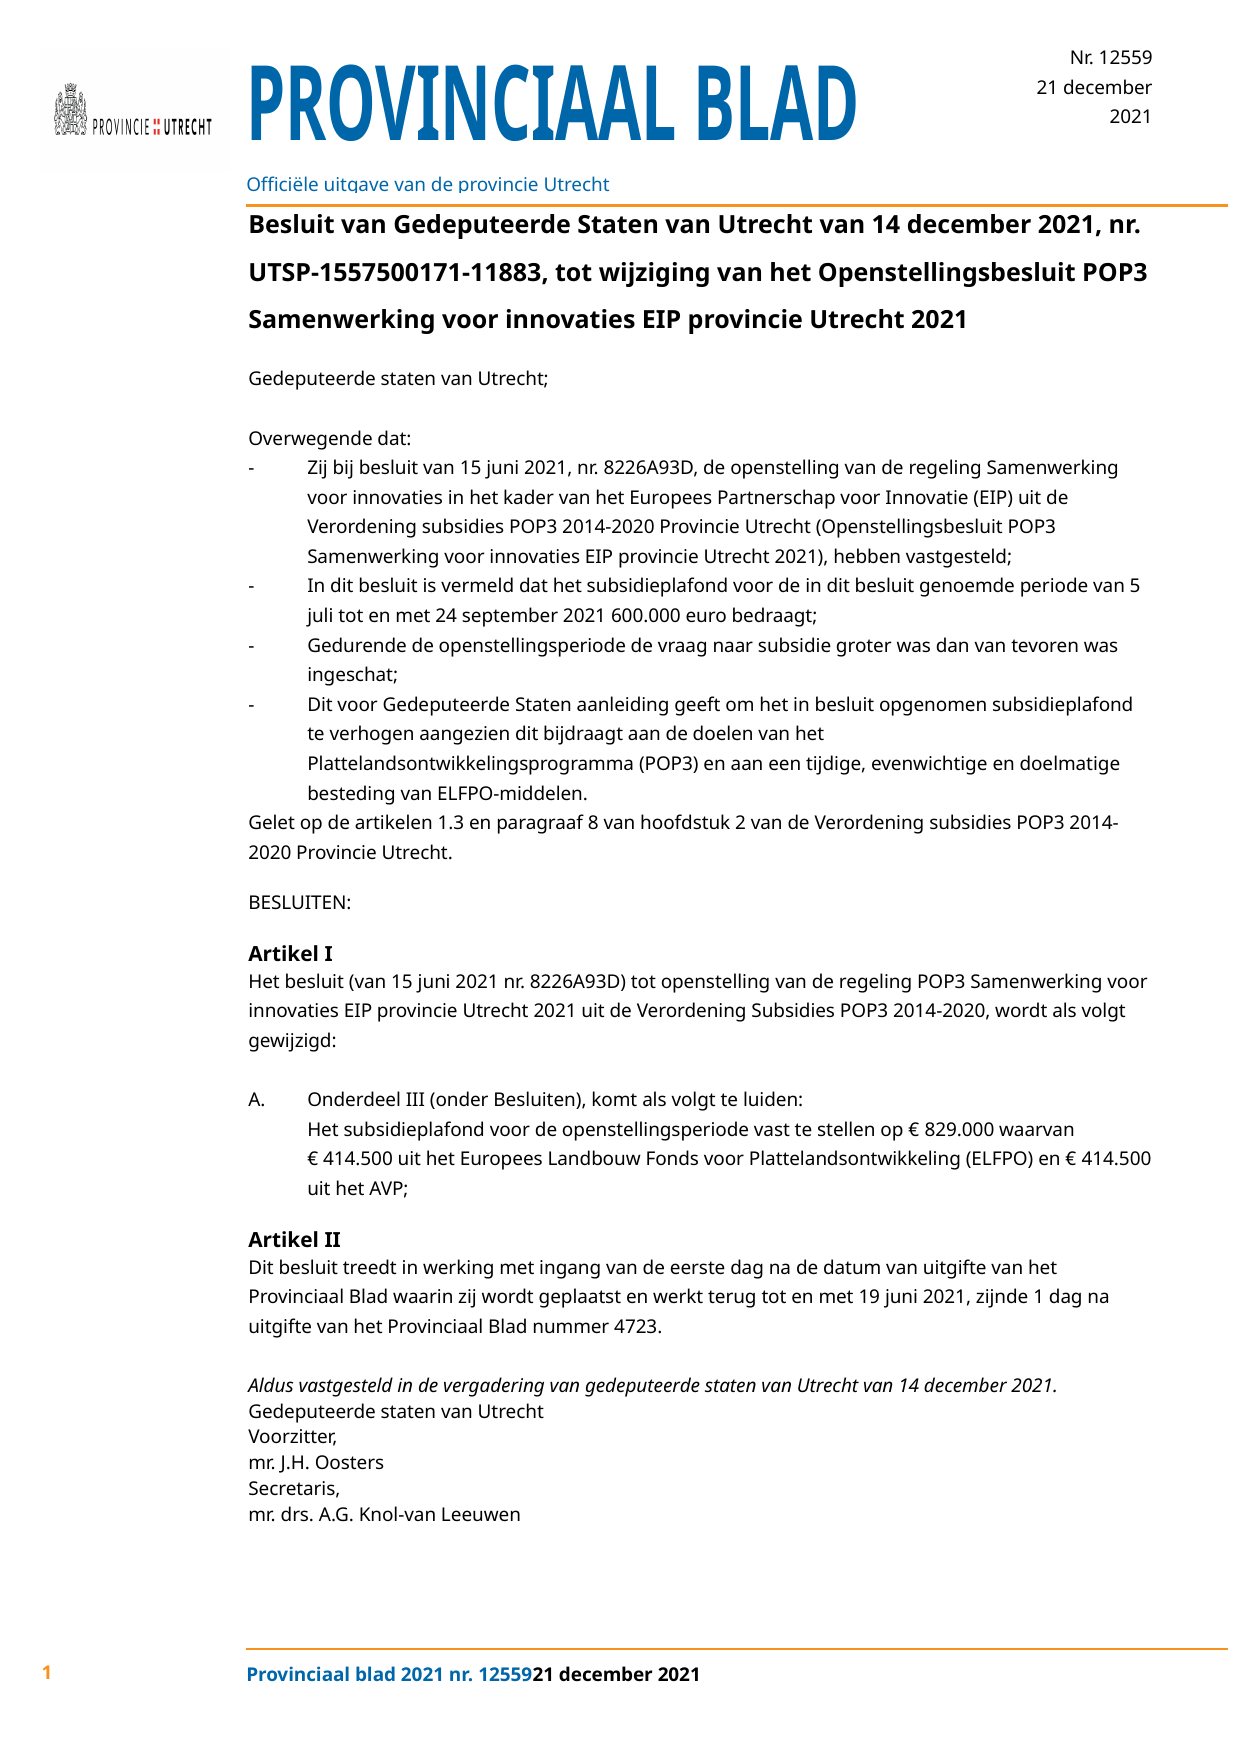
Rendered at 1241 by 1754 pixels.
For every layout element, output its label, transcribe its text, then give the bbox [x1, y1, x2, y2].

text Secretaris, [248, 1475, 1152, 1501]
text mr. drs. A.G. Knol-van Leeuwen [248, 1501, 1152, 1527]
text Besluit van Gedeputeerde Staten van Utrecht van 14 december 2021, nr. UTSP-1557500171-11883, tot wijziging van het Openstellingsbesluit POP3 Samenwerking voor innovaties EIP provincie Utrecht 2021 [248, 207, 1152, 336]
text Gelet op de artikelen 1.3 en paragraaf 8 van hoofdstuk 2 van de Verordening subsidies POP3 2014-2020 Provincie Utrecht. [248, 809, 1152, 864]
text Voorzitter, [248, 1424, 1152, 1449]
list Gedurende de openstellingsperiode de vraag naar subsidie groter was dan van tevoren was ingeschat; [248, 632, 1152, 687]
text Artikel I [248, 939, 1152, 968]
list Onderdeel III (onder Besluiten), komt als volgt te luiden: [248, 1086, 1152, 1112]
list Dit voor Gedeputeerde Staten aanleiding geeft om het in besluit opgenomen subsidieplafond te verhogen aangezien dit bijdraagt aan de doelen van het Plattelandsontwikkelingsprogramma (POP3) en aan een tijdige, evenwichtige en doelmatige besteding van ELFPO-middelen. [248, 691, 1152, 805]
text Aldus vastgesteld in de vergadering van gedeputeerde staten van Utrecht van 14 december 2021. [248, 1372, 1152, 1398]
list Het subsidieplafond voor de openstellingsperiode vast te stellen op € 829.000 waarvan € 414.500 uit het Europees Landbouw Fonds voor Plattelandsontwikkeling (ELFPO) en € 414.500 uit het AVP; [248, 1116, 1152, 1201]
text Gedeputeerde staten van Utrecht [248, 1398, 1152, 1424]
text Het besluit (van 15 juni 2021 nr. 8226A93D) tot openstelling van de regeling POP3 Samenwerking voor innovaties EIP provincie Utrecht 2021 uit de Verordening Subsidies POP3 2014-2020, wordt als volgt gewijzigd: [248, 968, 1152, 1053]
text Artikel II [248, 1226, 1152, 1254]
picture [41, 47, 231, 172]
text BESLUITEN: [248, 889, 1152, 915]
text mr. J.H. Oosters [248, 1449, 1152, 1475]
list Zij bij besluit van 15 juni 2021, nr. 8226A93D, de openstelling van de regeling Samenwerking voor innovaties in het kader van het Europees Partnerschap voor Innovatie (EIP) uit de Verordening subsidies POP3 2014-2020 Provincie Utrecht (Openstellingsbesluit POP3 Samenwerking voor innovaties EIP provincie Utrecht 2021), hebben vastgesteld; [248, 454, 1152, 569]
text Gedeputeerde staten van Utrecht; [248, 366, 1152, 391]
list In dit besluit is vermeld dat het subsidieplafond voor de in dit besluit genoemde periode van 5 juli tot en met 24 september 2021 600.000 euro bedraagt; [248, 573, 1152, 628]
text Dit besluit treedt in werking met ingang van de eerste dag na de datum van uitgifte van het Provinciaal Blad waarin zij wordt geplaatst en werkt terug tot en met 19 juni 2021, zijnde 1 dag na uitgifte van het Provinciaal Blad nummer 4723. [248, 1254, 1152, 1339]
text Overwegende dat: [248, 425, 1152, 450]
